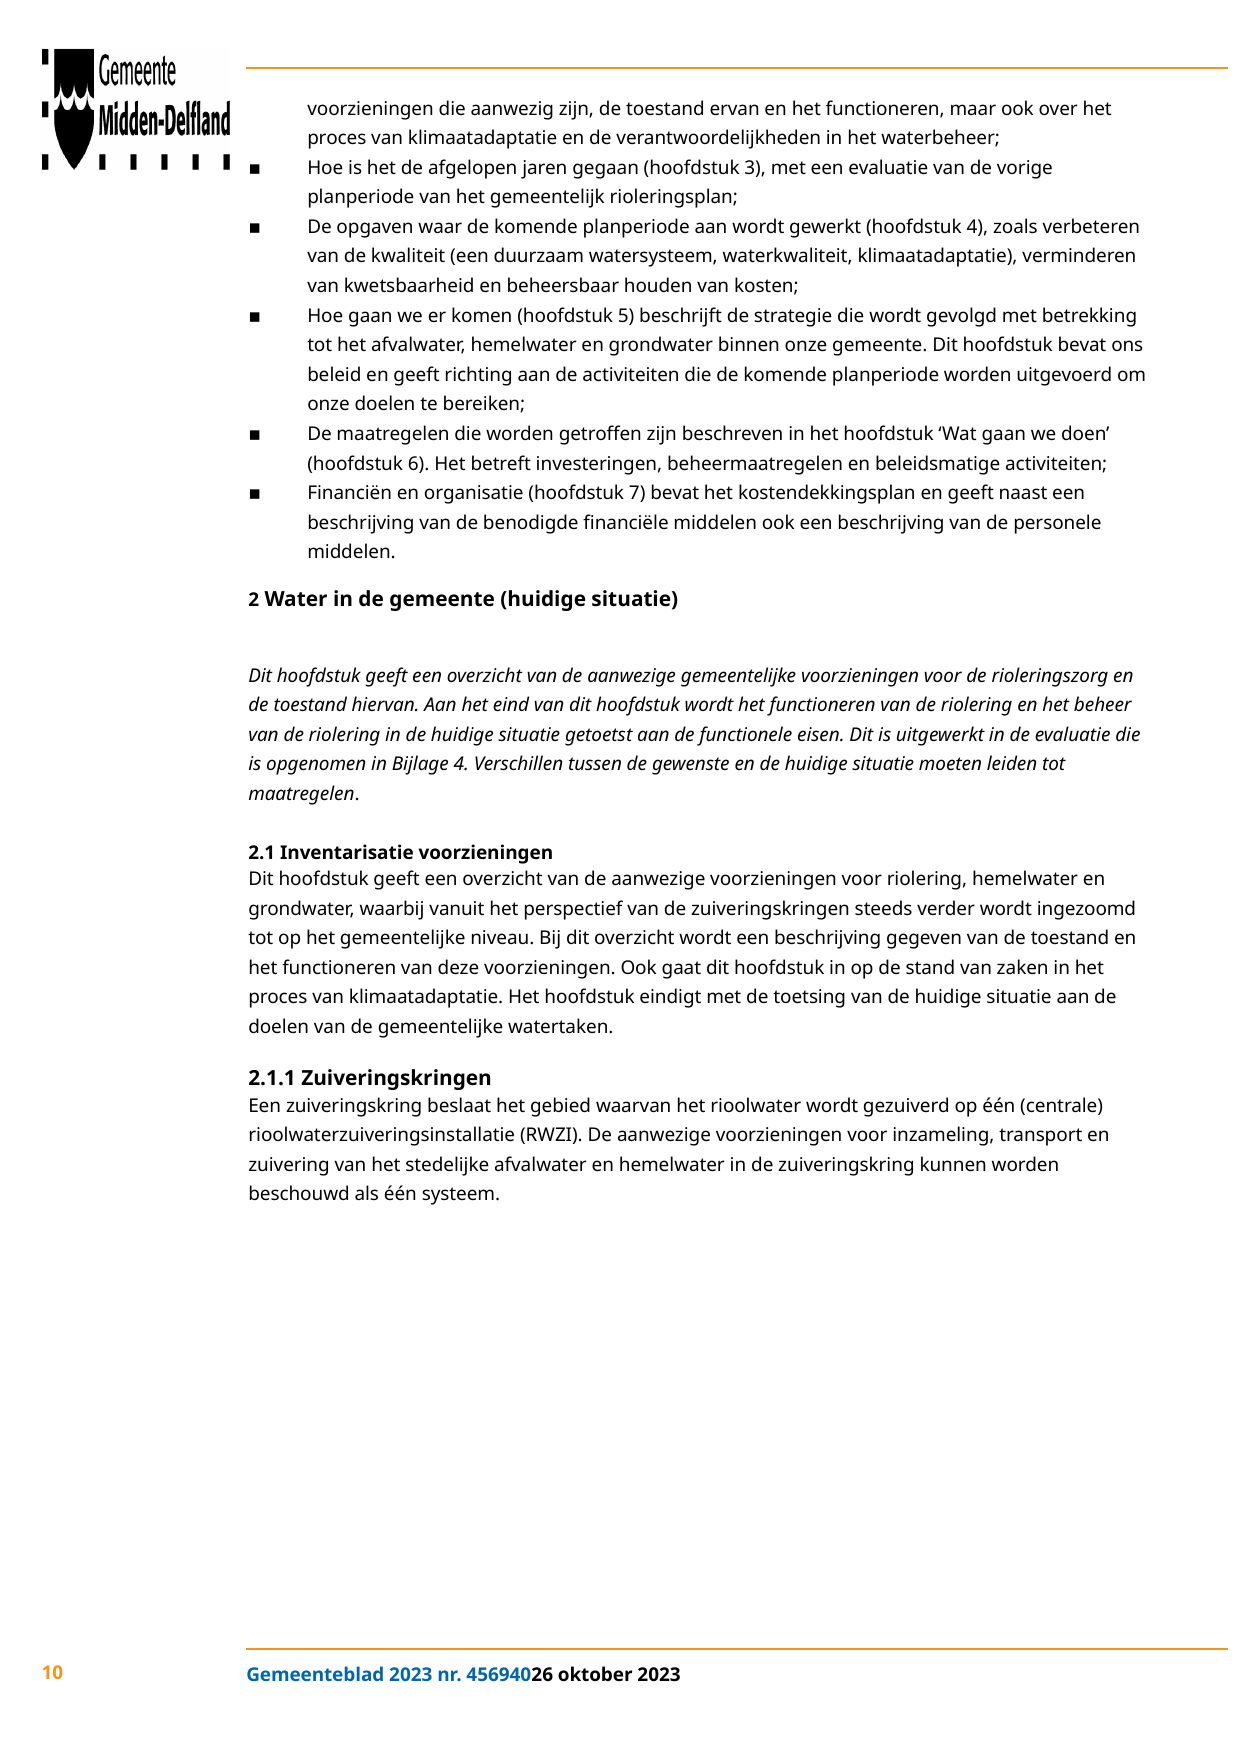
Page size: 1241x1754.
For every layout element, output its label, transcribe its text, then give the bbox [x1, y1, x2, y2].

list Hoe is het de afgelopen jaren gegaan (hoofdstuk 3), met een evaluatie van de vorige planperiode van het gemeentelijk rioleringsplan; [248, 154, 1152, 209]
list Financiën en organisatie (hoofdstuk 7) bevat het kostendekkingsplan en geeft naast een beschrijving van de benodigde financiële middelen ook een beschrijving van de personele middelen. [248, 479, 1152, 564]
list De opgaven waar de komende planperiode aan wordt gewerkt (hoofdstuk 4), zoals verbeteren van de kwaliteit (een duurzaam watersysteem, waterkwaliteit, klimaatadaptatie), verminderen van kwetsbaarheid en beheersbaar houden van kosten; [248, 213, 1152, 298]
text 2.1 Inventarisatie voorzieningen [248, 839, 1152, 865]
text 2.1.1 Zuiveringskringen [248, 1063, 1152, 1092]
text Dit hoofdstuk geeft een overzicht van de aanwezige gemeentelijke voorzieningen voor de rioleringszorg en de toestand hiervan. Aan het eind van dit hoofdstuk wordt het functioneren van de riolering en het beheer van de riolering in de huidige situatie getoetst aan de functionele eisen. Dit is uitgewerkt in de evaluatie die is opgenomen in Bijlage 4. Verschillen tussen de gewenste en de huidige situatie moeten leiden tot maatregelen. [248, 662, 1152, 806]
text Een zuiveringskring beslaat het gebied waarvan het rioolwater wordt gezuiverd op één (centrale) rioolwaterzuiveringsinstallatie (RWZI). De aanwezige voorzieningen voor inzameling, transport en zuivering van het stedelijke afvalwater en hemelwater in de zuiveringskring kunnen worden beschouwd als één systeem. [248, 1092, 1152, 1206]
text Dit hoofdstuk geeft een overzicht van de aanwezige voorzieningen voor riolering, hemelwater en grondwater, waarbij vanuit het perspectief van de zuiveringskringen steeds verder wordt ingezoomd tot op het gemeentelijke niveau. Bij dit overzicht wordt een beschrijving gegeven van de toestand en het functioneren van deze voorzieningen. Ook gaat dit hoofdstuk in op de stand van zaken in het proces van klimaatadaptatie. Het hoofdstuk eindigt met de toetsing van de huidige situatie aan de doelen van de gemeentelijke watertaken. [248, 865, 1152, 1039]
list Hoe gaan we er komen (hoofdstuk 5) beschrijft de strategie die wordt gevolgd met betrekking tot het afvalwater, hemelwater en grondwater binnen onze gemeente. Dit hoofdstuk bevat ons beleid en geeft richting aan de activiteiten die de komende planperiode worden uitgevoerd om onze doelen te bereiken; [248, 302, 1152, 416]
picture [41, 47, 231, 172]
text 2 Water in de gemeente (huidige situatie) [248, 584, 1152, 613]
list voorzieningen die aanwezig zijn, de toestand ervan en het functioneren, maar ook over het proces van klimaatadaptatie en de verantwoordelijkheden in het waterbeheer; [248, 95, 1152, 150]
list De maatregelen die worden getroffen zijn beschreven in het hoofdstuk ‘Wat gaan we doen’ (hoofdstuk 6). Het betreft investeringen, beheermaatregelen en beleidsmatige activiteiten; [248, 420, 1152, 476]
